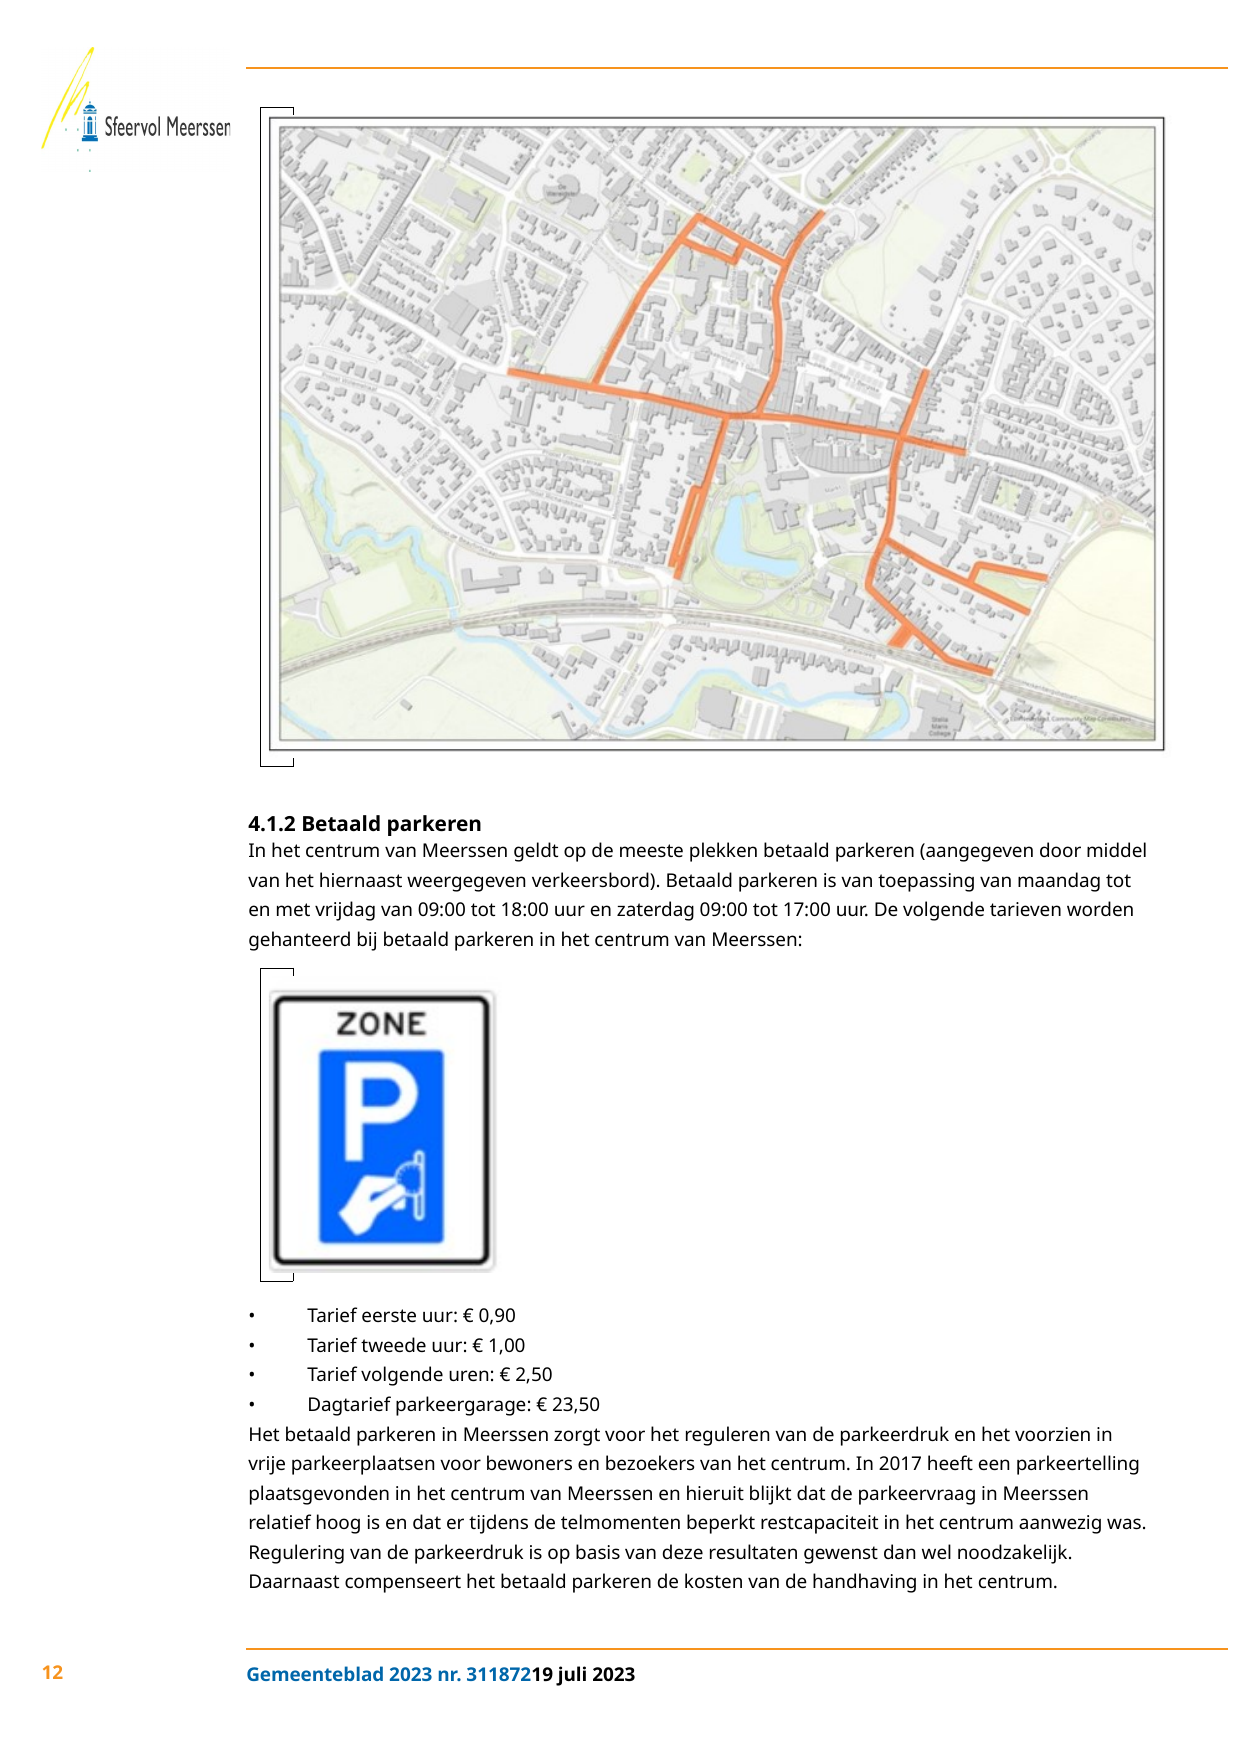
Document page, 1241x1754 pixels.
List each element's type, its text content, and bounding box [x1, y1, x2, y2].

list Tarief eerste uur: € 0,90 [248, 1302, 1152, 1328]
text In het centrum van Meerssen geldt op de meeste plekken betaald parkeren (aangegeven door middel van het hiernaast weergegeven verkeersbord). Betaald parkeren is van toepassing van maandag tot en met vrijdag van 09:00 tot 18:00 uur en zaterdag 09:00 tot 17:00 uur. De volgende tarieven worden gehanteerd bij betaald parkeren in het centrum van Meerssen: [248, 837, 1152, 952]
picture [268, 115, 1173, 758]
picture [41, 47, 231, 172]
text 4.1.2 Betaald parkeren [248, 809, 1152, 837]
picture [268, 976, 505, 1273]
list Tarief volgende uren: € 2,50 [248, 1362, 1152, 1387]
list Dagtarief parkeergarage: € 23,50 [248, 1391, 1152, 1417]
list Tarief tweede uur: € 1,00 [248, 1332, 1152, 1358]
text Het betaald parkeren in Meerssen zorgt voor het reguleren van de parkeerdruk en het voorzien in vrije parkeerplaatsen voor bewoners en bezoekers van het centrum. In 2017 heeft een parkeertelling plaatsgevonden in het centrum van Meerssen en hieruit blijkt dat de parkeervraag in Meerssen relatief hoog is en dat er tijdens de telmomenten beperkt restcapaciteit in het centrum aanwezig was. Regulering van de parkeerdruk is op basis van deze resultaten gewenst dan wel noodzakelijk. Daarnaast compenseert het betaald parkeren de kosten van de handhaving in het centrum. [248, 1421, 1152, 1594]
